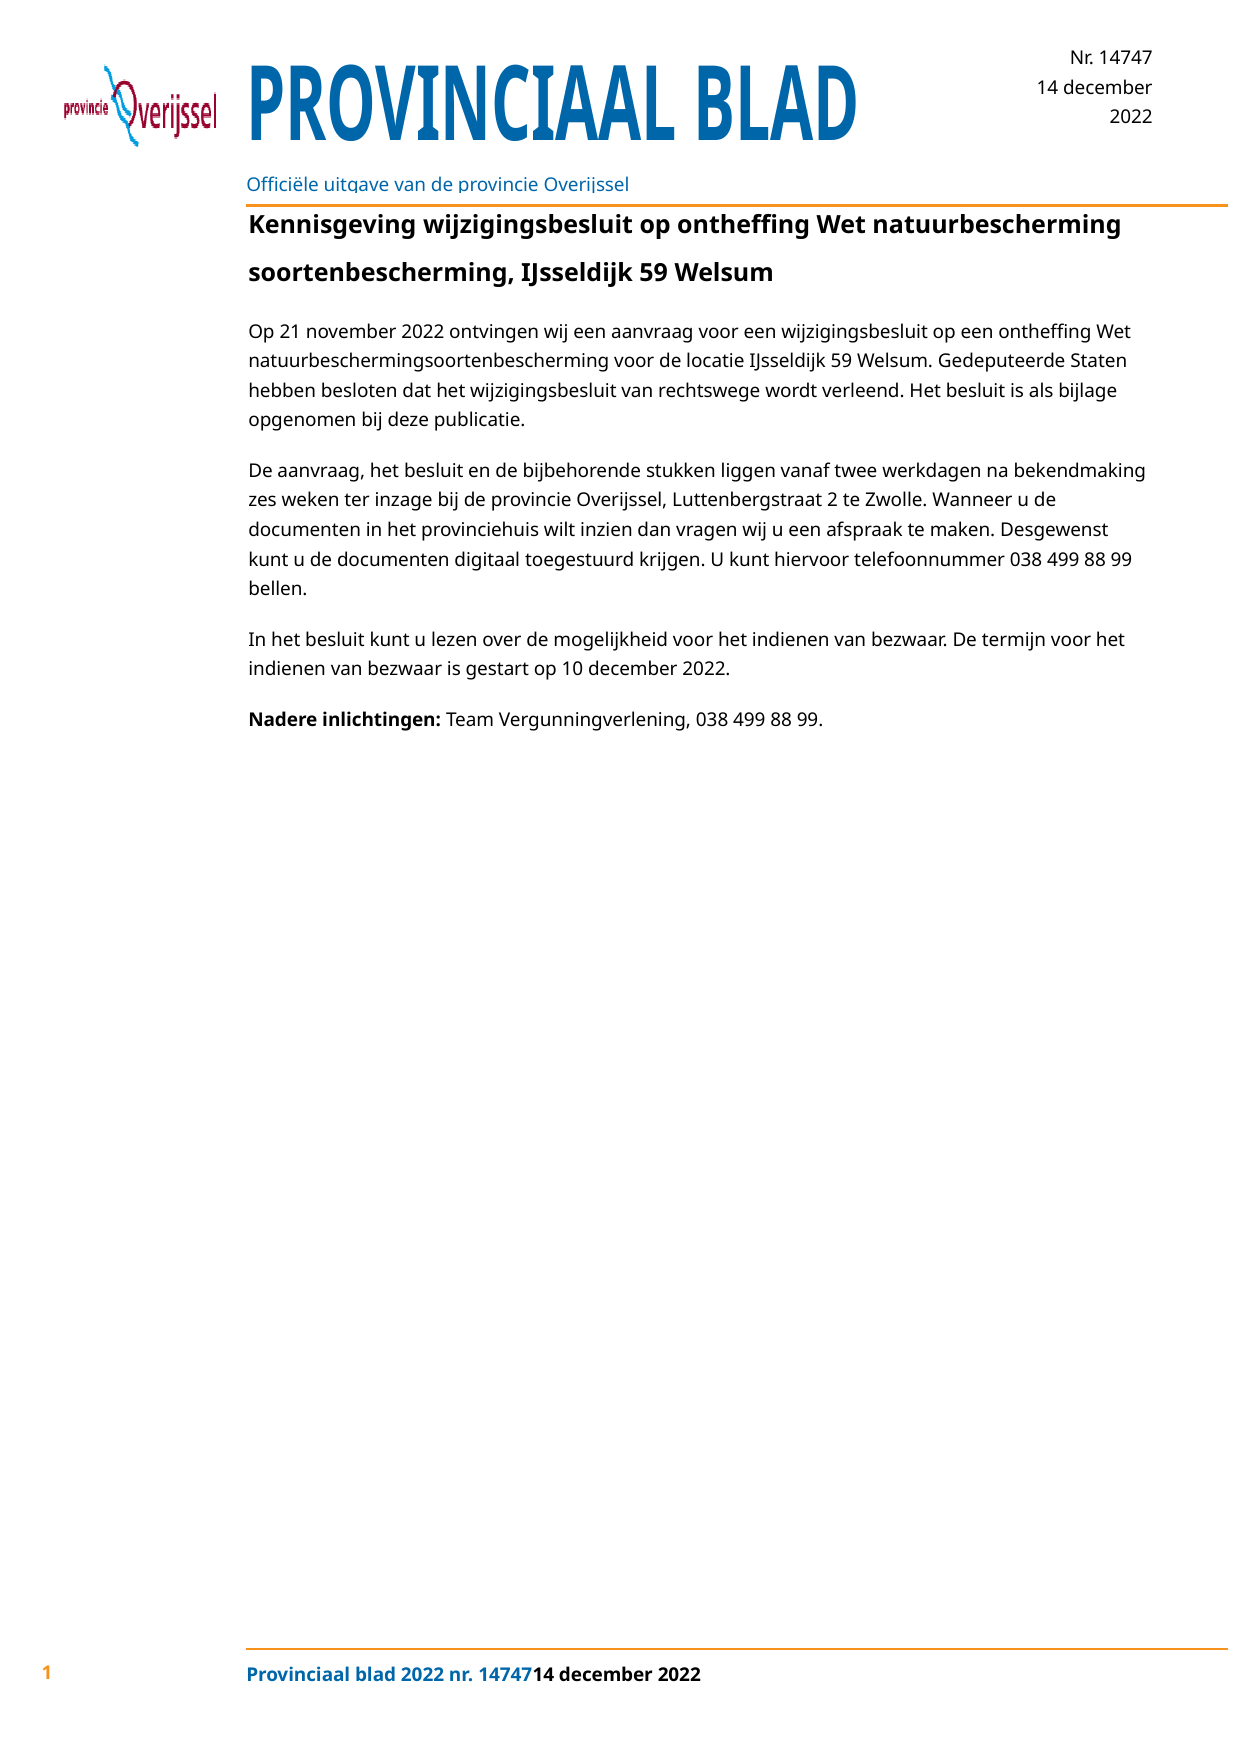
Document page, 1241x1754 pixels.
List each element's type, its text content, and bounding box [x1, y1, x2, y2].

picture [41, 47, 231, 172]
text In het besluit kunt u lezen over de mogelijkheid voor het indienen van bezwaar. De termijn voor het indienen van bezwaar is gestart op 10 december 2022. [248, 626, 1152, 681]
text Op 21 november 2022 ontvingen wij een aanvraag voor een wijzigingsbesluit op een ontheffing Wet natuurbeschermingsoortenbescherming voor de locatie IJsseldijk 59 Welsum. Gedeputeerde Staten hebben besloten dat het wijzigingsbesluit van rechtswege wordt verleend. Het besluit is als bijlage opgenomen bij deze publicatie. [248, 318, 1152, 432]
text Kennisgeving wijzigingsbesluit op ontheffing Wet natuurbescherming soortenbescherming, IJsseldijk 59 Welsum [248, 207, 1152, 288]
text De aanvraag, het besluit en de bijbehorende stukken liggen vanaf twee werkdagen na bekendmaking zes weken ter inzage bij de provincie Overijssel, Luttenbergstraat 2 te Zwolle. Wanneer u de documenten in het provinciehuis wilt inzien dan vragen wij u een afspraak te maken. Desgewenst kunt u de documenten digitaal toegestuurd krijgen. U kunt hiervoor telefoonnummer 038 499 88 99 bellen. [248, 457, 1152, 601]
text Nadere inlichtingen: Team Vergunningverlening, 038 499 88 99. [248, 706, 1152, 732]
